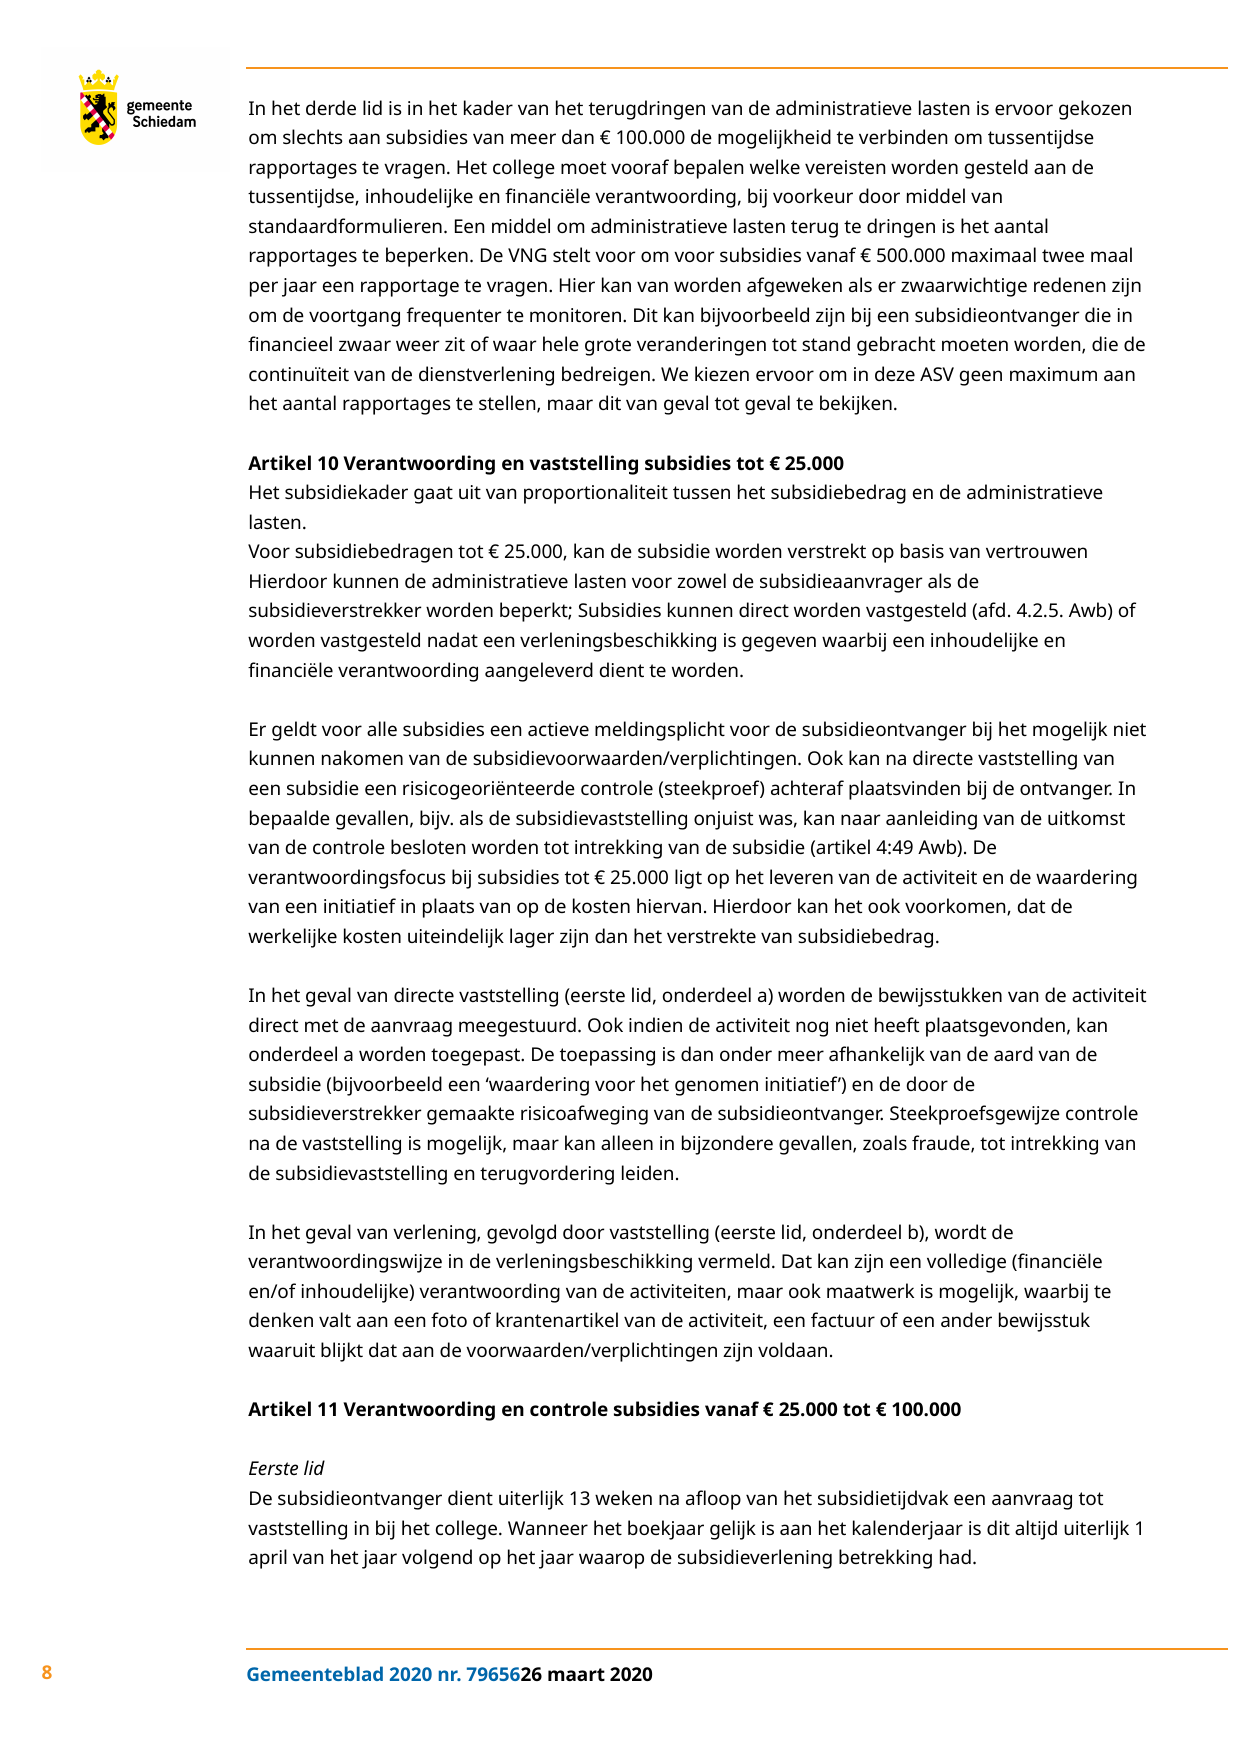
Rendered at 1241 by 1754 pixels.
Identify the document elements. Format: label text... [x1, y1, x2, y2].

text In het geval van verlening, gevolgd door vaststelling (eerste lid, onderdeel b), wordt de verantwoordingswijze in de verleningsbeschikking vermeld. Dat kan zijn een volledige (financiële en/of inhoudelijke) verantwoording van de activiteiten, maar ook maatwerk is mogelijk, waarbij te denken valt aan een foto of krantenartikel van de activiteit, een factuur of een ander bewijsstuk waaruit blijkt dat aan de voorwaarden/verplichtingen zijn voldaan. [248, 1219, 1152, 1363]
text Artikel 11 Verantwoording en controle subsidies vanaf € 25.000 tot € 100.000 [248, 1396, 1152, 1422]
text In het derde lid is in het kader van het terugdringen van de administratieve lasten is ervoor gekozen om slechts aan subsidies van meer dan € 100.000 de mogelijkheid te verbinden om tussentijdse rapportages te vragen. Het college moet vooraf bepalen welke vereisten worden gesteld aan de tussentijdse, inhoudelijke en financiële verantwoording, bij voorkeur door middel van standaardformulieren. Een middel om administratieve lasten terug te dringen is het aantal rapportages te beperken. De VNG stelt voor om voor subsidies vanaf € 500.000 maximaal twee maal per jaar een rapportage te vragen. Hier kan van worden afgeweken als er zwaarwichtige redenen zijn om de voortgang frequenter te monitoren. Dit kan bijvoorbeeld zijn bij een subsidieontvanger die in financieel zwaar weer zit of waar hele grote veranderingen tot stand gebracht moeten worden, die de continuïteit van de dienstverlening bedreigen. We kiezen ervoor om in deze ASV geen maximum aan het aantal rapportages te stellen, maar dit van geval tot geval te bekijken. [248, 95, 1152, 416]
text De subsidieontvanger dient uiterlijk 13 weken na afloop van het subsidietijdvak een aanvraag tot vaststelling in bij het college. Wanneer het boekjaar gelijk is aan het kalenderjaar is dit altijd uiterlijk 1 april van het jaar volgend op het jaar waarop de subsidieverlening betrekking had. [248, 1485, 1152, 1570]
text Het subsidiekader gaat uit van proportionaliteit tussen het subsidiebedrag en de administratieve lasten. [248, 479, 1152, 535]
text In het geval van directe vaststelling (eerste lid, onderdeel a) worden de bewijsstukken van de activiteit direct met de aanvraag meegestuurd. Ook indien de activiteit nog niet heeft plaatsgevonden, kan onderdeel a worden toegepast. De toepassing is dan onder meer afhankelijk van de aard van de subsidie (bijvoorbeeld een ‘waardering voor het genomen initiatief’) en de door de subsidieverstrekker gemaakte risicoafweging van de subsidieontvanger. Steekproefsgewijze controle na de vaststelling is mogelijk, maar kan alleen in bijzondere gevallen, zoals fraude, tot intrekking van de subsidievaststelling en terugvordering leiden. [248, 982, 1152, 1186]
text Eerste lid [248, 1456, 1152, 1481]
picture [41, 47, 231, 172]
text Voor subsidiebedragen tot € 25.000, kan de subsidie worden verstrekt op basis van vertrouwen Hierdoor kunnen de administratieve lasten voor zowel de subsidieaanvrager als de subsidieverstrekker worden beperkt; Subsidies kunnen direct worden vastgesteld (afd. 4.2.5. Awb) of worden vastgesteld nadat een verleningsbeschikking is gegeven waarbij een inhoudelijke en financiële verantwoording aangeleverd dient te worden. [248, 538, 1152, 683]
text Artikel 10 Verantwoording en vaststelling subsidies tot € 25.000 [248, 450, 1152, 476]
text Er geldt voor alle subsidies een actieve meldingsplicht voor de subsidieontvanger bij het mogelijk niet kunnen nakomen van de subsidievoorwaarden/verplichtingen. Ook kan na directe vaststelling van een subsidie een risico­georiënteerde controle (steekproef) achteraf plaatsvinden bij de ontvanger. In bepaalde gevallen, bijv. als de subsidievaststelling onjuist was, kan naar aanleiding van de uitkomst van de controle besloten worden tot intrekking van de subsidie (artikel 4:49 Awb). De verantwoordingsfocus bij subsidies tot € 25.000 ligt op het leveren van de activiteit en de waardering van een initiatief in plaats van op de kosten hiervan. Hierdoor kan het ook voorkomen, dat de werkelijke kosten uiteindelijk lager zijn dan het verstrekte van subsidiebedrag. [248, 716, 1152, 949]
